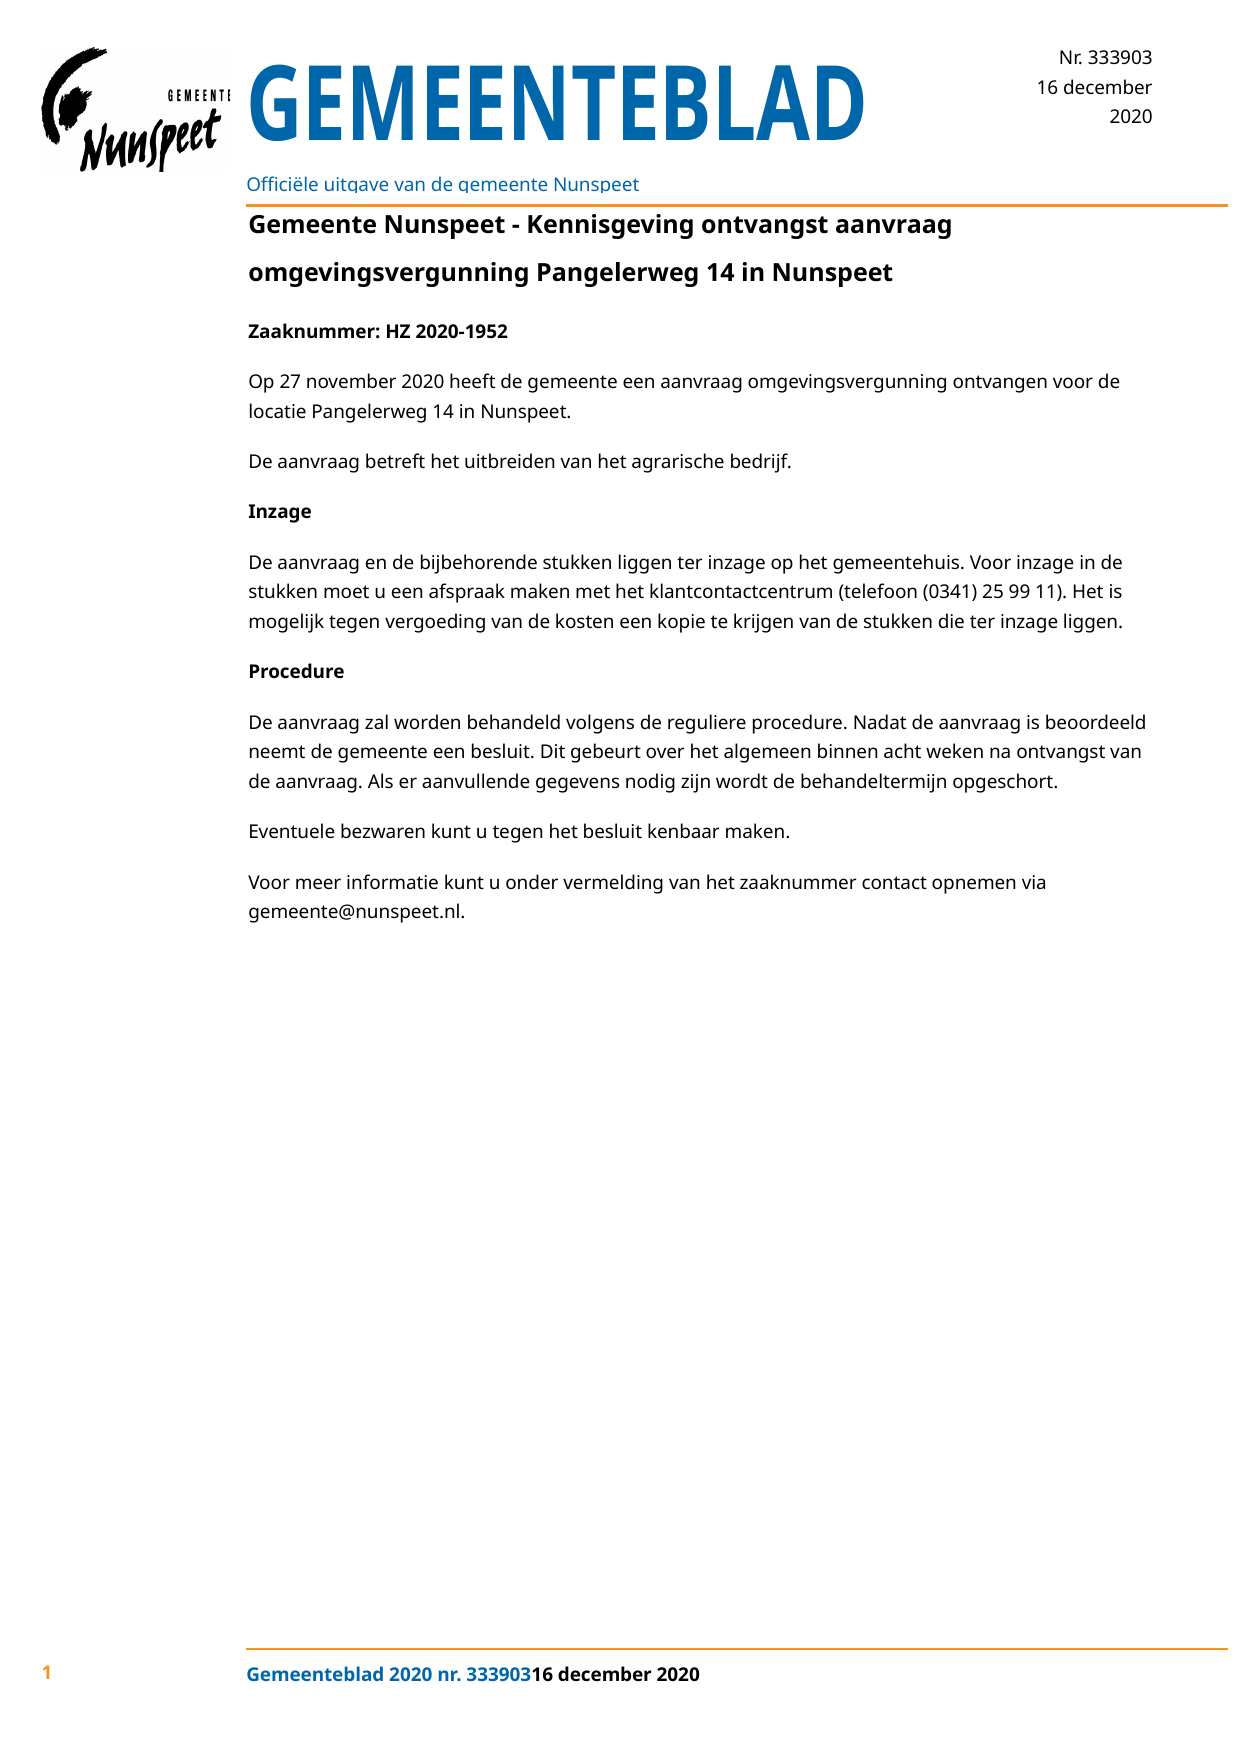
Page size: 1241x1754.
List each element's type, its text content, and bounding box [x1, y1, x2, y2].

text Voor meer informatie kunt u onder vermelding van het zaaknummer contact opnemen via gemeente@nunspeet.nl. [248, 869, 1152, 924]
text De aanvraag zal worden behandeld volgens de reguliere procedure. Nadat de aanvraag is beoordeeld neemt de gemeente een besluit. Dit gebeurt over het algemeen binnen acht weken na ontvangst van de aanvraag. Als er aanvullende gegevens nodig zijn wordt de behandeltermijn opgeschort. [248, 709, 1152, 794]
text Eventuele bezwaren kunt u tegen het besluit kenbaar maken. [248, 819, 1152, 844]
text Zaaknummer: HZ 2020-1952 [248, 318, 1152, 344]
text Gemeente Nunspeet - Kennisgeving ontvangst aanvraag omgevingsvergunning Pangelerweg 14 in Nunspeet [248, 207, 1152, 288]
text De aanvraag en de bijbehorende stukken liggen ter inzage op het gemeentehuis. Voor inzage in de stukken moet u een afspraak maken met het klantcontactcentrum (telefoon (0341) 25 99 11). Het is mogelijk tegen vergoeding van de kosten een kopie te krijgen van de stukken die ter inzage liggen. [248, 549, 1152, 634]
text Inzage [248, 499, 1152, 524]
text Procedure [248, 659, 1152, 684]
text De aanvraag betreft het uitbreiden van het agrarische bedrijf. [248, 448, 1152, 474]
picture [41, 47, 231, 172]
text Op 27 november 2020 heeft de gemeente een aanvraag omgevingsvergunning ontvangen voor de locatie Pangelerweg 14 in Nunspeet. [248, 368, 1152, 424]
